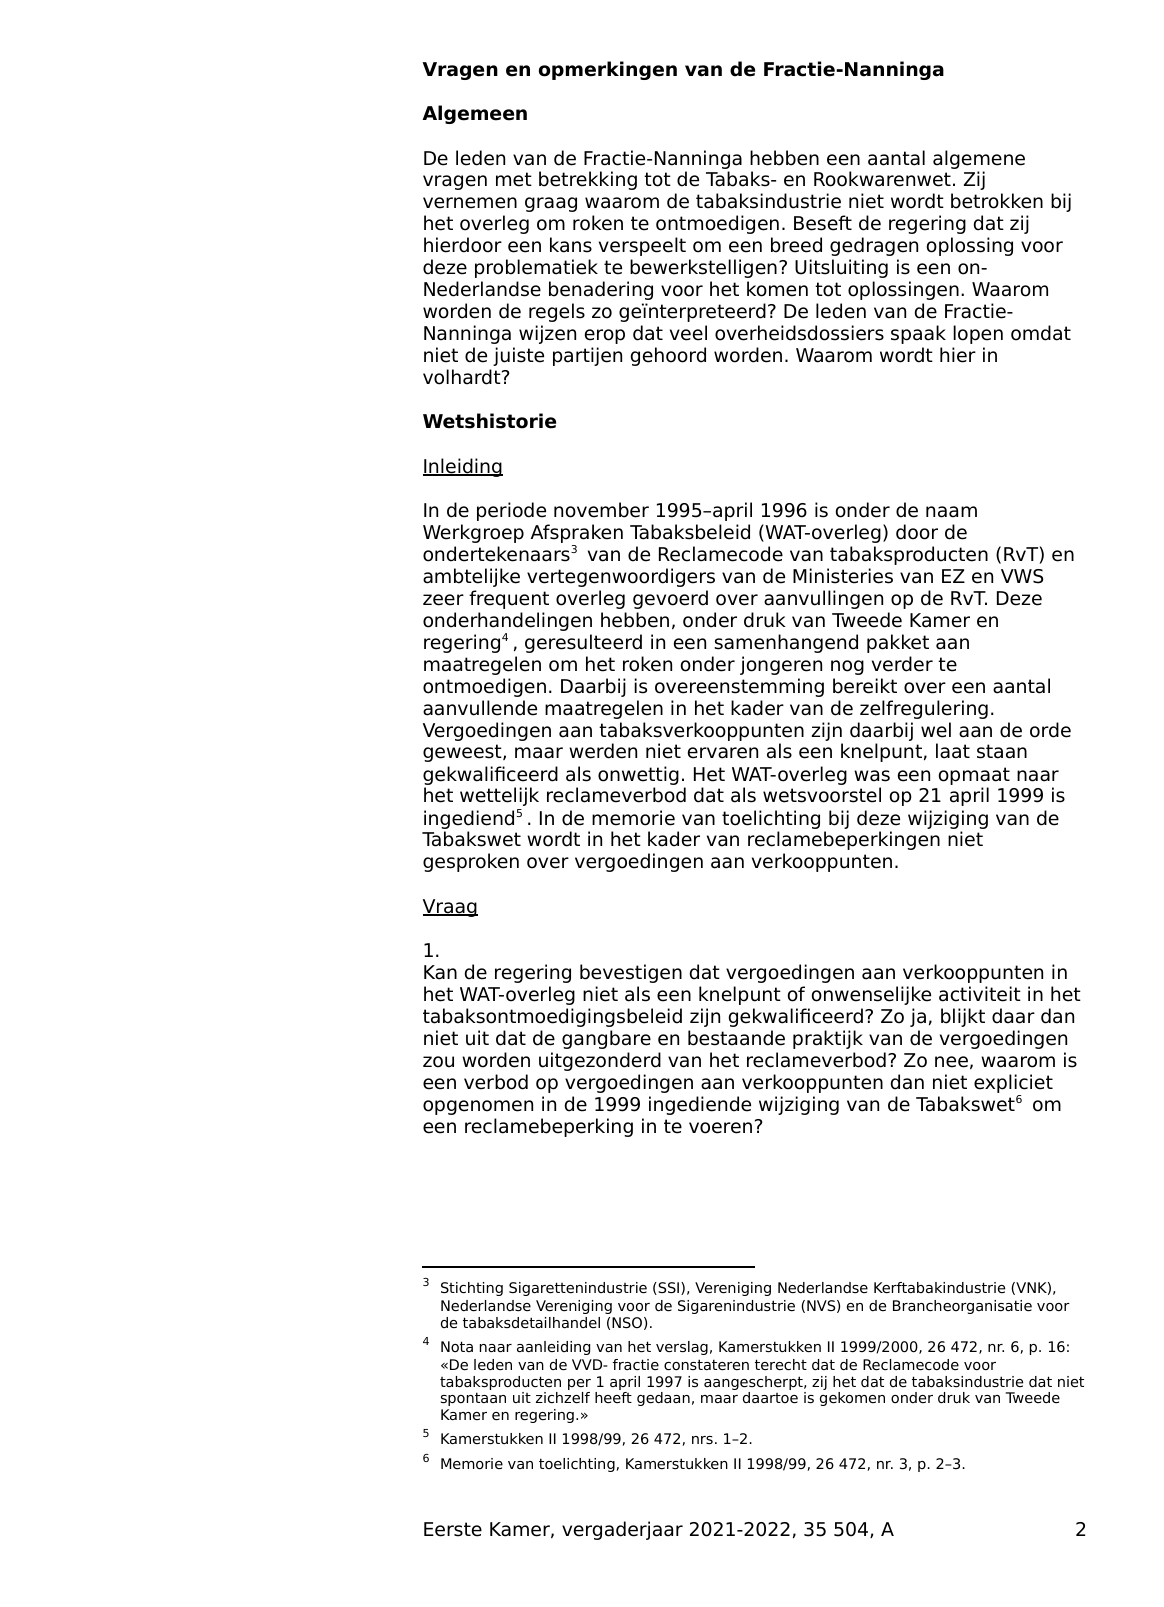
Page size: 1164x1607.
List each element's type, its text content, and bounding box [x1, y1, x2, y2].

text Kan de regering bevestigen dat vergoedingen aan verkooppunten in het WAT-overleg niet als een knelpunt of onwenselijke activiteit in het tabaksontmoedigingsbeleid zijn gekwalificeerd? Zo ja, blijkt daar dan niet uit dat de gangbare en bestaande praktijk van de vergoedingen zou worden uitgezonderd van het reclameverbod? Zo nee, waarom is een verbod op vergoedingen aan verkooppunten dan niet expliciet opgenomen in de 1999 ingediende wijziging van de Tabakswet om een reclamebeperking in te voeren? [422, 962, 1087, 1137]
subtitle Wetshistorie [422, 411, 1087, 433]
subtitle Inleiding [422, 456, 1087, 477]
subtitle Algemeen [422, 103, 1087, 125]
subtitle Vragen en opmerkingen van de Fractie-Nanninga [422, 59, 1087, 81]
text In de periode november 1995–april 1996 is onder de naam Werkgroep Afspraken Tabaksbeleid (WAT-overleg) door de ondertekenaars van de Reclamecode van tabaksproducten (RvT) en ambtelijke vertegenwoordigers van de Ministeries van EZ en VWS zeer frequent overleg gevoerd over aanvullingen op de RvT. Deze onderhandelingen hebben, onder druk van Tweede Kamer en regering, geresulteerd in een samenhangend pakket aan maatregelen om het roken onder jongeren nog verder te ontmoedigen. Daarbij is overeenstemming bereikt over een aantal aanvullende maatregelen in het kader van de zelfregulering. Vergoedingen aan tabaksverkooppunten zijn daarbij wel aan de orde geweest, maar werden niet ervaren als een knelpunt, laat staan gekwalificeerd als onwettig. Het WAT-overleg was een opmaat naar het wettelijk reclameverbod dat als wetsvoorstel op 21 april 1999 is ingediend. In de memorie van toelichting bij deze wijziging van de Tabakswet wordt in het kader van reclamebeperkingen niet gesproken over vergoedingen aan verkooppunten. [422, 500, 1087, 873]
text Memorie van toelichting, Kamerstukken II 1998/99, 26 472, nr. 3, p. 2–3. [422, 1452, 1087, 1474]
text De leden van de Fractie-Nanninga hebben een aantal algemene vragen met betrekking tot de Tabaks- en Rookwarenwet. Zij vernemen graag waarom de tabaksindustrie niet wordt betrokken bij het overleg om roken te ontmoedigen. Beseft de regering dat zij hierdoor een kans verspeelt om een breed gedragen oplossing voor deze problematiek te bewerkstelligen? Uitsluiting is een on-Nederlandse benadering voor het komen tot oplossingen. Waarom worden de regels zo geïnterpreteerd? De leden van de Fractie-Nanninga wijzen erop dat veel overheidsdossiers spaak lopen omdat niet de juiste partijen gehoord worden. Waarom wordt hier in volhardt? [422, 147, 1087, 389]
text 1. [422, 940, 1087, 962]
text Stichting Sigarettenindustrie (SSI), Vereniging Nederlandse Kerftabakindustrie (VNK), Nederlandse Vereniging voor de Sigarenindustrie (NVS) en de Brancheorganisatie voor de tabaksdetailhandel (NSO). [422, 1276, 1087, 1332]
text Kamerstukken II 1998/99, 26 472, nrs. 1–2. [422, 1427, 1087, 1449]
text Nota naar aanleiding van het verslag, Kamerstukken II 1999/2000, 26 472, nr. 6, p. 16: «De leden van de VVD- fractie constateren terecht dat de Reclamecode voor tabaksproducten per 1 april 1997 is aangescherpt, zij het dat de tabaksindustrie dat niet spontaan uit zichzelf heeft gedaan, maar daartoe is gekomen onder druk van Tweede Kamer en regering.» [422, 1335, 1087, 1424]
subtitle Vraag [422, 896, 1087, 917]
